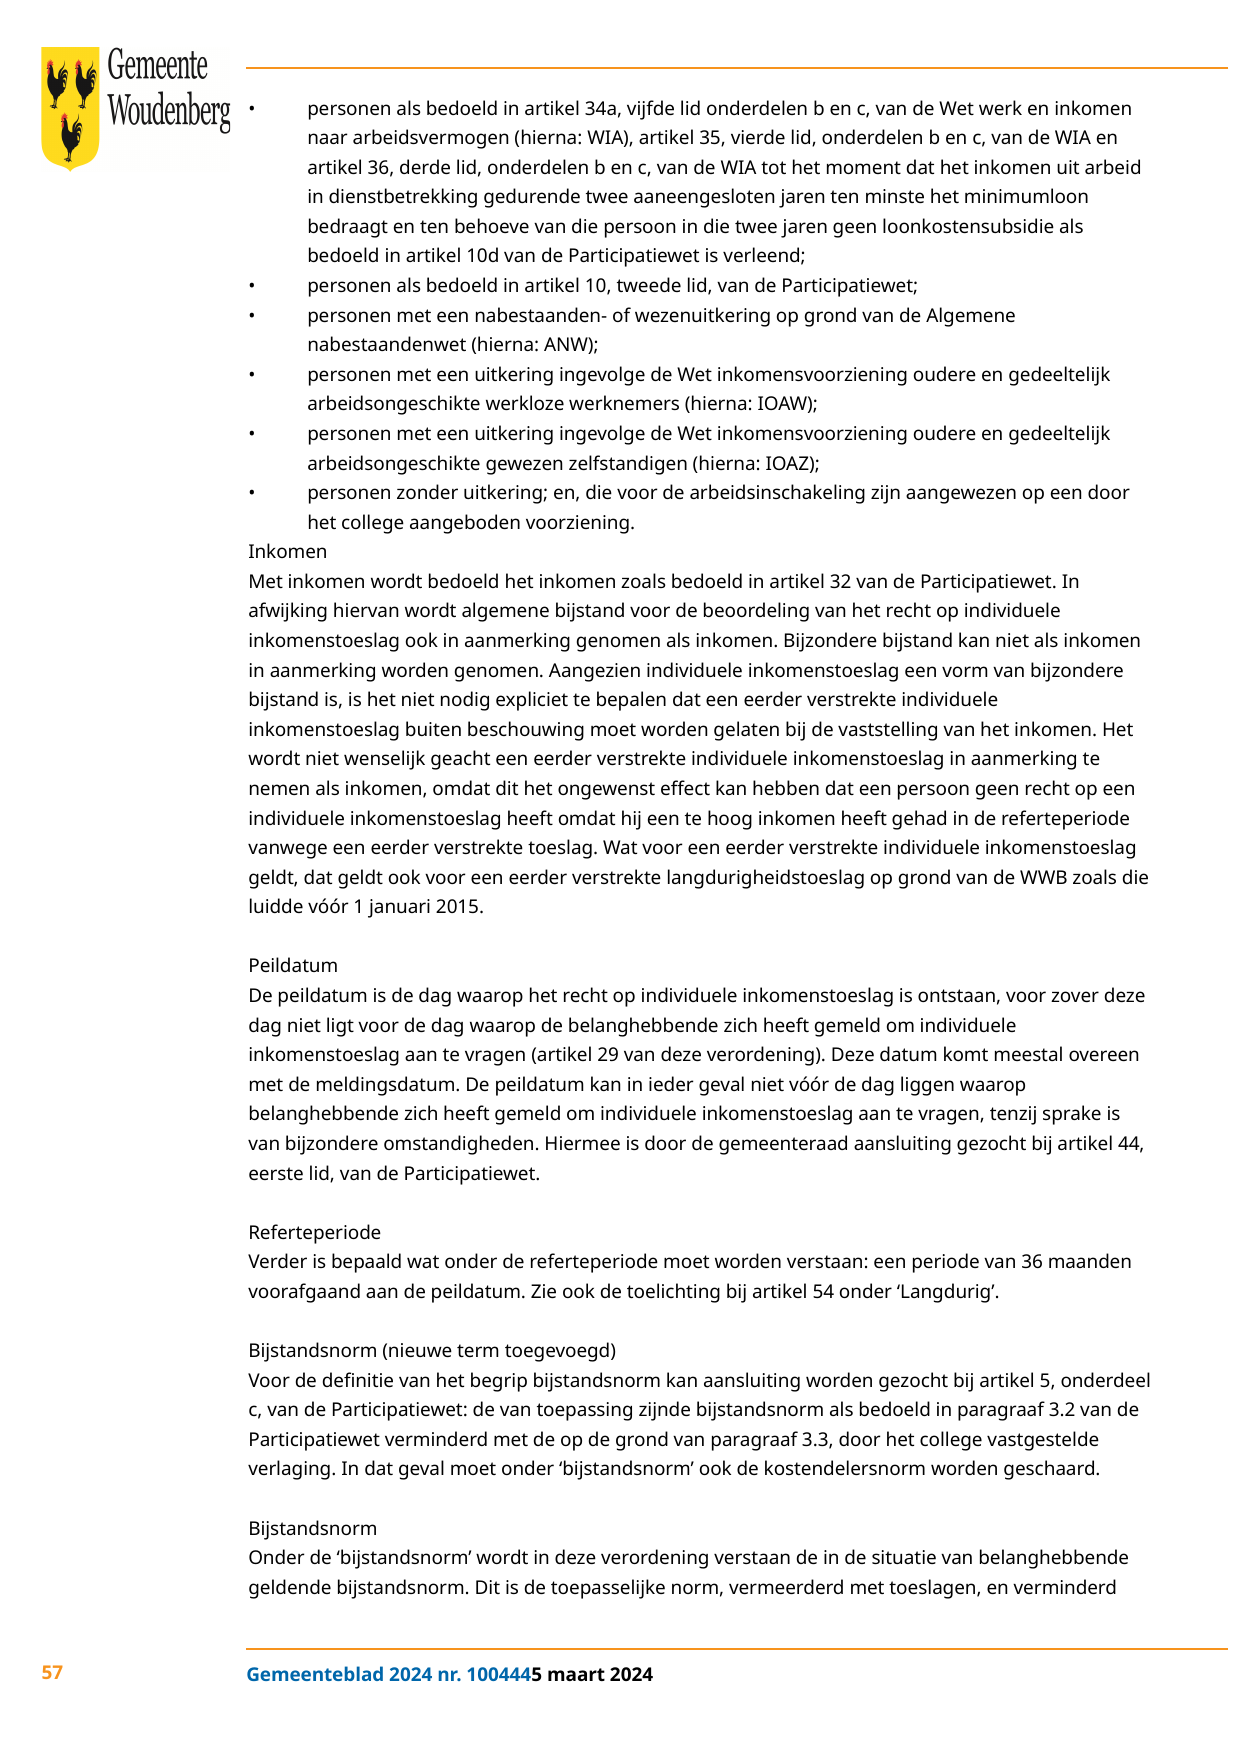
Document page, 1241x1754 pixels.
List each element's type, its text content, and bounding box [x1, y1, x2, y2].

list personen met een nabestaanden- of wezenuitkering op grond van de Algemene nabestaandenwet (hierna: ANW); [248, 302, 1152, 357]
picture [41, 47, 231, 172]
list personen zonder uitkering; en, die voor de arbeidsinschakeling zijn aangewezen op een door het college aangeboden voorziening. [248, 479, 1152, 535]
text Bijstandsnorm [248, 1515, 1152, 1541]
text Voor de definitie van het begrip bijstandsnorm kan aansluiting worden gezocht bij artikel 5, onderdeel c, van de Participatiewet: de van toepassing zijnde bijstandsnorm als bedoeld in paragraaf 3.2 van de Participatiewet verminderd met de op de grond van paragraaf 3.3, door het college vastgestelde verlaging. In dat geval moet onder ‘bijstandsnorm’ ook de kostendelersnorm worden geschaard. [248, 1367, 1152, 1481]
text Inkomen [248, 538, 1152, 564]
text De peildatum is de dag waarop het recht op individuele inkomenstoeslag is ontstaan, voor zover deze dag niet ligt voor de dag waarop de belanghebbende zich heeft gemeld om individuele inkomenstoeslag aan te vragen (artikel 29 van deze verordening). Deze datum komt meestal overeen met de meldingsdatum. De peildatum kan in ieder geval niet vóór de dag liggen waarop belanghebbende zich heeft gemeld om individuele inkomenstoeslag aan te vragen, tenzij sprake is van bijzondere omstandigheden. Hiermee is door de gemeenteraad aansluiting gezocht bij artikel 44, eerste lid, van de Participatiewet. [248, 982, 1152, 1186]
text Bijstandsnorm (nieuwe term toegevoegd) [248, 1337, 1152, 1363]
text Verder is bepaald wat onder de referteperiode moet worden verstaan: een periode van 36 maanden voorafgaand aan de peildatum. Zie ook de toelichting bij artikel 54 onder ‘Langdurig’. [248, 1248, 1152, 1304]
list personen met een uitkering ingevolge de Wet inkomensvoorziening oudere en gedeeltelijk arbeidsongeschikte gewezen zelfstandigen (hierna: IOAZ); [248, 420, 1152, 476]
list personen met een uitkering ingevolge de Wet inkomensvoorziening oudere en gedeeltelijk arbeidsongeschikte werkloze werknemers (hierna: IOAW); [248, 361, 1152, 416]
text Met inkomen wordt bedoeld het inkomen zoals bedoeld in artikel 32 van de Participatiewet. In afwijking hiervan wordt algemene bijstand voor de beoordeling van het recht op individuele inkomenstoeslag ook in aanmerking genomen als inkomen. Bijzondere bijstand kan niet als inkomen in aanmerking worden genomen. Aangezien individuele inkomenstoeslag een vorm van bijzondere bijstand is, is het niet nodig expliciet te bepalen dat een eerder verstrekte individuele inkomenstoeslag buiten beschouwing moet worden gelaten bij de vaststelling van het inkomen. Het wordt niet wenselijk geacht een eerder verstrekte individuele inkomenstoeslag in aanmerking te nemen als inkomen, omdat dit het ongewenst effect kan hebben dat een persoon geen recht op een individuele inkomenstoeslag heeft omdat hij een te hoog inkomen heeft gehad in de referteperiode vanwege een eerder verstrekte toeslag. Wat voor een eerder verstrekte individuele inkomenstoeslag geldt, dat geldt ook voor een eerder verstrekte langdurigheidstoeslag op grond van de WWB zoals die luidde vóór 1 januari 2015. [248, 568, 1152, 919]
text Peildatum [248, 953, 1152, 978]
list personen als bedoeld in artikel 10, tweede lid, van de Participatiewet; [248, 272, 1152, 298]
text Referteperiode [248, 1219, 1152, 1245]
text Onder de ‘bijstandsnorm’ wordt in deze verordening verstaan de in de situatie van belanghebbende geldende bijstandsnorm. Dit is de toepasselijke norm, vermeerderd met toeslagen, en verminderd [248, 1544, 1152, 1600]
list personen als bedoeld in artikel 34a, vijfde lid onderdelen b en c, van de Wet werk en inkomen naar arbeidsvermogen (hierna: WIA), artikel 35, vierde lid, onderdelen b en c, van de WIA en artikel 36, derde lid, onderdelen b en c, van de WIA tot het moment dat het inkomen uit arbeid in dienstbetrekking gedurende twee aaneengesloten jaren ten minste het minimumloon bedraagt en ten behoeve van die persoon in die twee jaren geen loonkostensubsidie als bedoeld in artikel 10d van de Participatiewet is verleend; [248, 95, 1152, 268]
